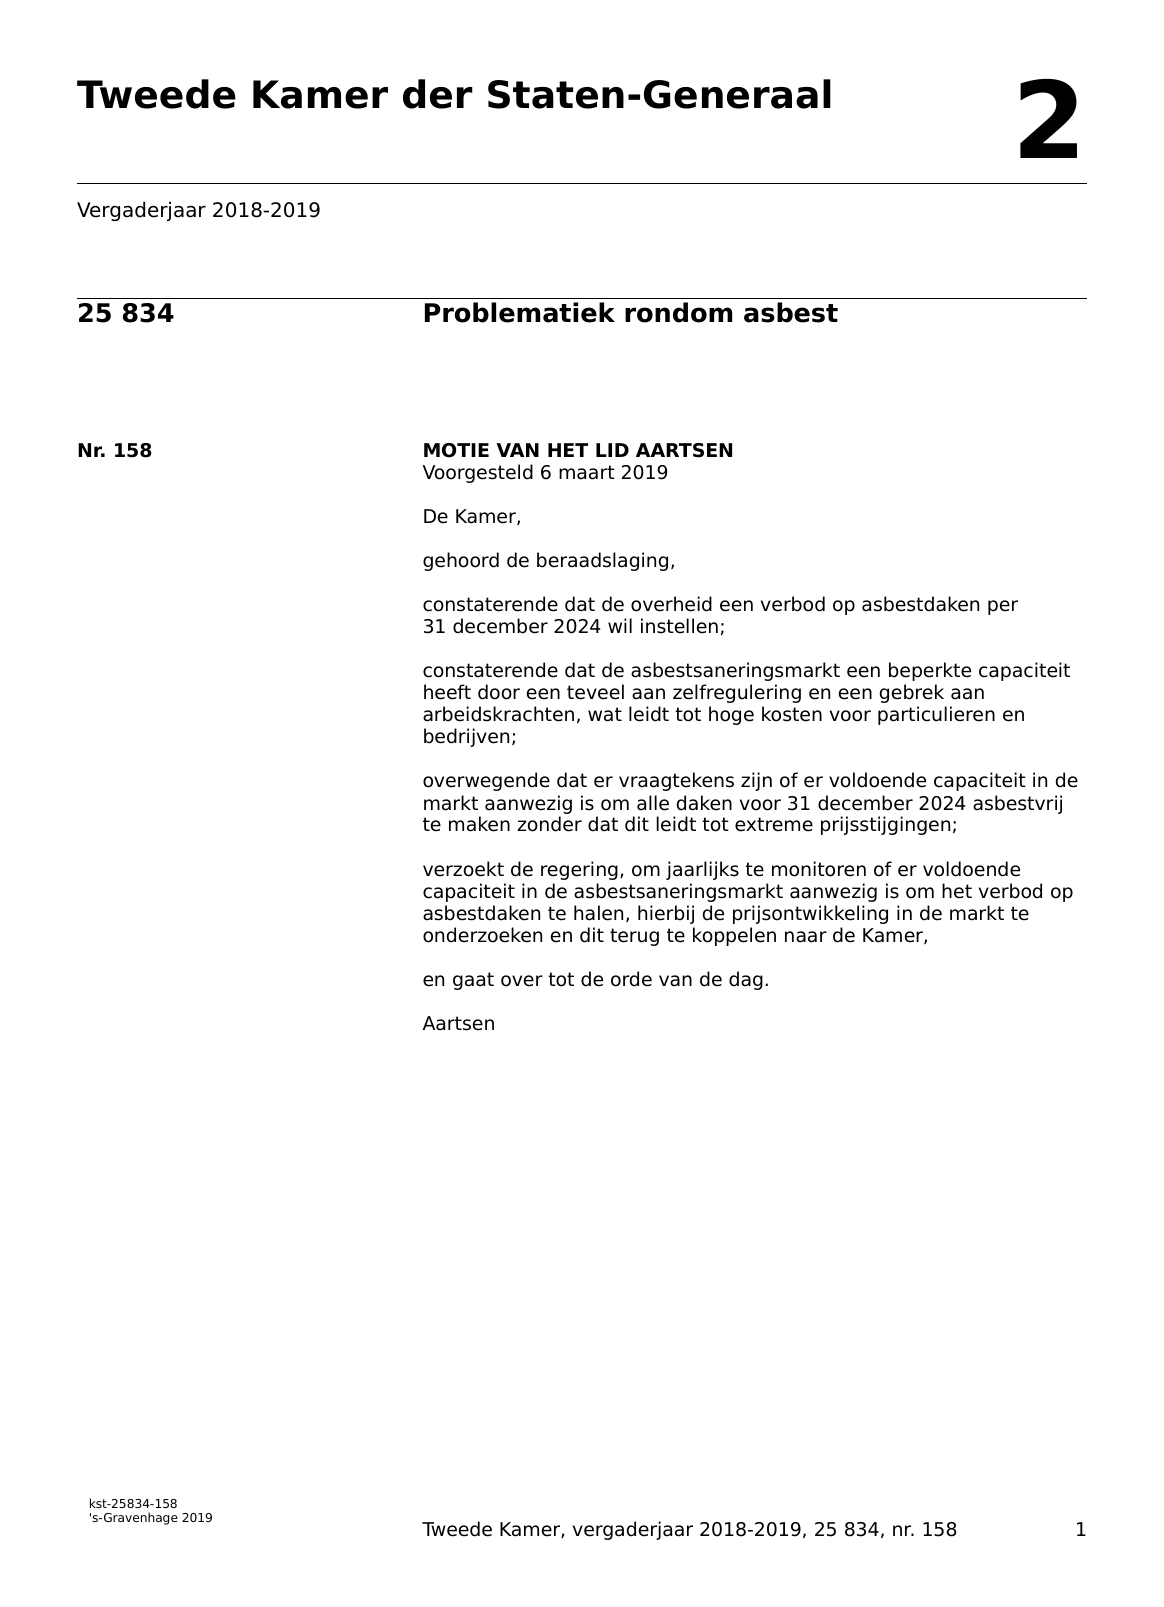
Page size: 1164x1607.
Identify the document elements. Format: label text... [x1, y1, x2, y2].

subtitle Nr. 158 MOTIE VAN HET LID AARTSEN [77, 440, 1087, 462]
text 's-Gravenhage 2019 [88, 1511, 323, 1525]
table_cell Vergaderjaar 2018-2019 [77, 184, 1087, 298]
table_header Tweede Kamer der Staten-Generaal [77, 59, 886, 183]
table_header 2 [886, 59, 1087, 183]
text verzoekt de regering, om jaarlijks te monitoren of er voldoende capaciteit in de asbestsaneringsmarkt aanwezig is om het verbod op asbestdaken te halen, hierbij de prijsontwikkeling in de markt te onderzoeken en dit terug te koppelen naar de Kamer, [422, 858, 1087, 946]
text en gaat over tot de orde van de dag. [422, 969, 1087, 991]
subtitle 25 834 Problematiek rondom asbest [77, 299, 1087, 329]
text constaterende dat de overheid een verbod op asbestdaken per 31 december 2024 wil instellen; [422, 594, 1087, 638]
text overwegende dat er vraagtekens zijn of er voldoende capaciteit in de markt aanwezig is om alle daken voor 31 december 2024 asbestvrij te maken zonder dat dit leidt tot extreme prijsstijgingen; [422, 770, 1087, 836]
text constaterende dat de asbestsaneringsmarkt een beperkte capaciteit heeft door een teveel aan zelfregulering en een gebrek aan arbeidskrachten, wat leidt tot hoge kosten voor particulieren en bedrijven; [422, 660, 1087, 748]
text gehoord de beraadslaging, [422, 550, 1087, 572]
text Aartsen [422, 1013, 1087, 1035]
text kst-25834-158 [88, 1497, 323, 1511]
text De Kamer, [422, 506, 1087, 528]
text Voorgesteld 6 maart 2019 [422, 462, 1087, 484]
